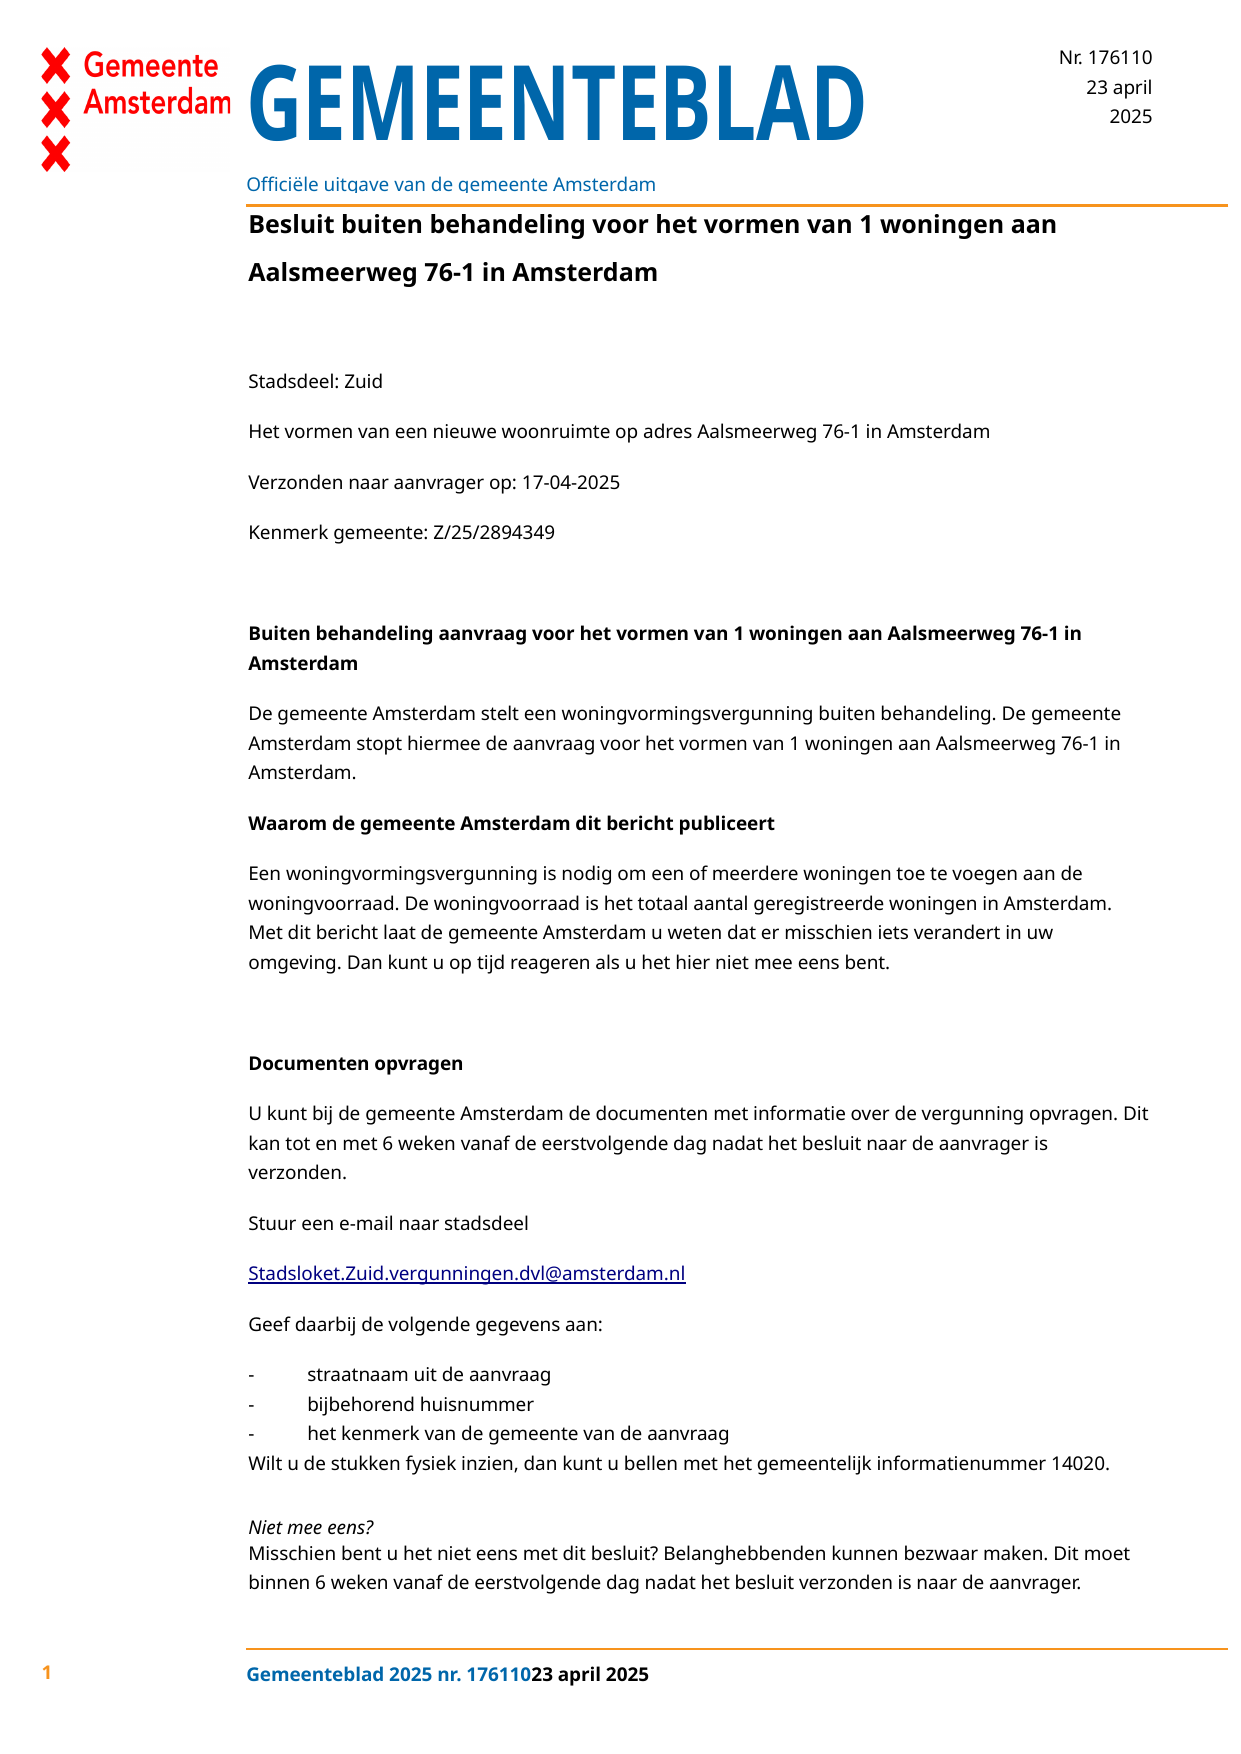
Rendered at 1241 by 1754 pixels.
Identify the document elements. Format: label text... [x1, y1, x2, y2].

text Waarom de gemeente Amsterdam dit bericht publiceert [248, 810, 1152, 836]
text Een woningvormingsvergunning is nodig om een of meerdere woningen toe te voegen aan de woningvoorraad. De woningvoorraad is het totaal aantal geregistreerde woningen in Amsterdam. Met dit bericht laat de gemeente Amsterdam u weten dat er misschien iets verandert in uw omgeving. Dan kunt u op tijd reageren als u het hier niet mee eens bent. [248, 860, 1152, 975]
text Stadsloket.Zuid.vergunningen.dvl@amsterdam.nl [248, 1260, 1152, 1286]
text Buiten behandeling aanvraag voor het vormen van 1 woningen aan Aalsmeerweg 76-1 in Amsterdam [248, 620, 1152, 676]
text U kunt bij de gemeente Amsterdam de documenten met informatie over de vergunning opvragen. Dit kan tot en met 6 weken vanaf de eerstvolgende dag nadat het besluit naar de aanvrager is verzonden. [248, 1100, 1152, 1185]
text Stuur een e-mail naar stadsdeel [248, 1210, 1152, 1236]
text Geef daarbij de volgende gegevens aan: [248, 1311, 1152, 1337]
text Wilt u de stukken fysiek inzien, dan kunt u bellen met het gemeentelijk informatienummer 14020. [248, 1450, 1152, 1476]
list bijbehorend huisnummer [248, 1391, 1152, 1417]
text De gemeente Amsterdam stelt een woningvormingsvergunning buiten behandeling. De gemeente Amsterdam stopt hiermee de aanvraag voor het vormen van 1 woningen aan Aalsmeerweg 76-1 in Amsterdam. [248, 700, 1152, 785]
text Verzonden naar aanvrager op: 17-04-2025 [248, 469, 1152, 495]
list het kenmerk van de gemeente van de aanvraag [248, 1420, 1152, 1446]
text Misschien bent u het niet eens met dit besluit? Belanghebbenden kunnen bezwaar maken. Dit moet binnen 6 weken vanaf de eerstvolgende dag nadat het besluit verzonden is naar de aanvrager. [248, 1540, 1152, 1595]
text Kenmerk gemeente: Z/25/2894349 [248, 519, 1152, 545]
text Documenten opvragen [248, 1050, 1152, 1076]
text Het vormen van een nieuwe woonruimte op adres Aalsmeerweg 76-1 in Amsterdam [248, 419, 1152, 444]
text Niet mee eens? [248, 1514, 1152, 1540]
picture [41, 47, 231, 172]
text Stadsdeel: Zuid [248, 368, 1152, 394]
text Besluit buiten behandeling voor het vormen van 1 woningen aan Aalsmeerweg 76-1 in Amsterdam [248, 207, 1152, 288]
list straatnaam uit de aanvraag [248, 1361, 1152, 1387]
